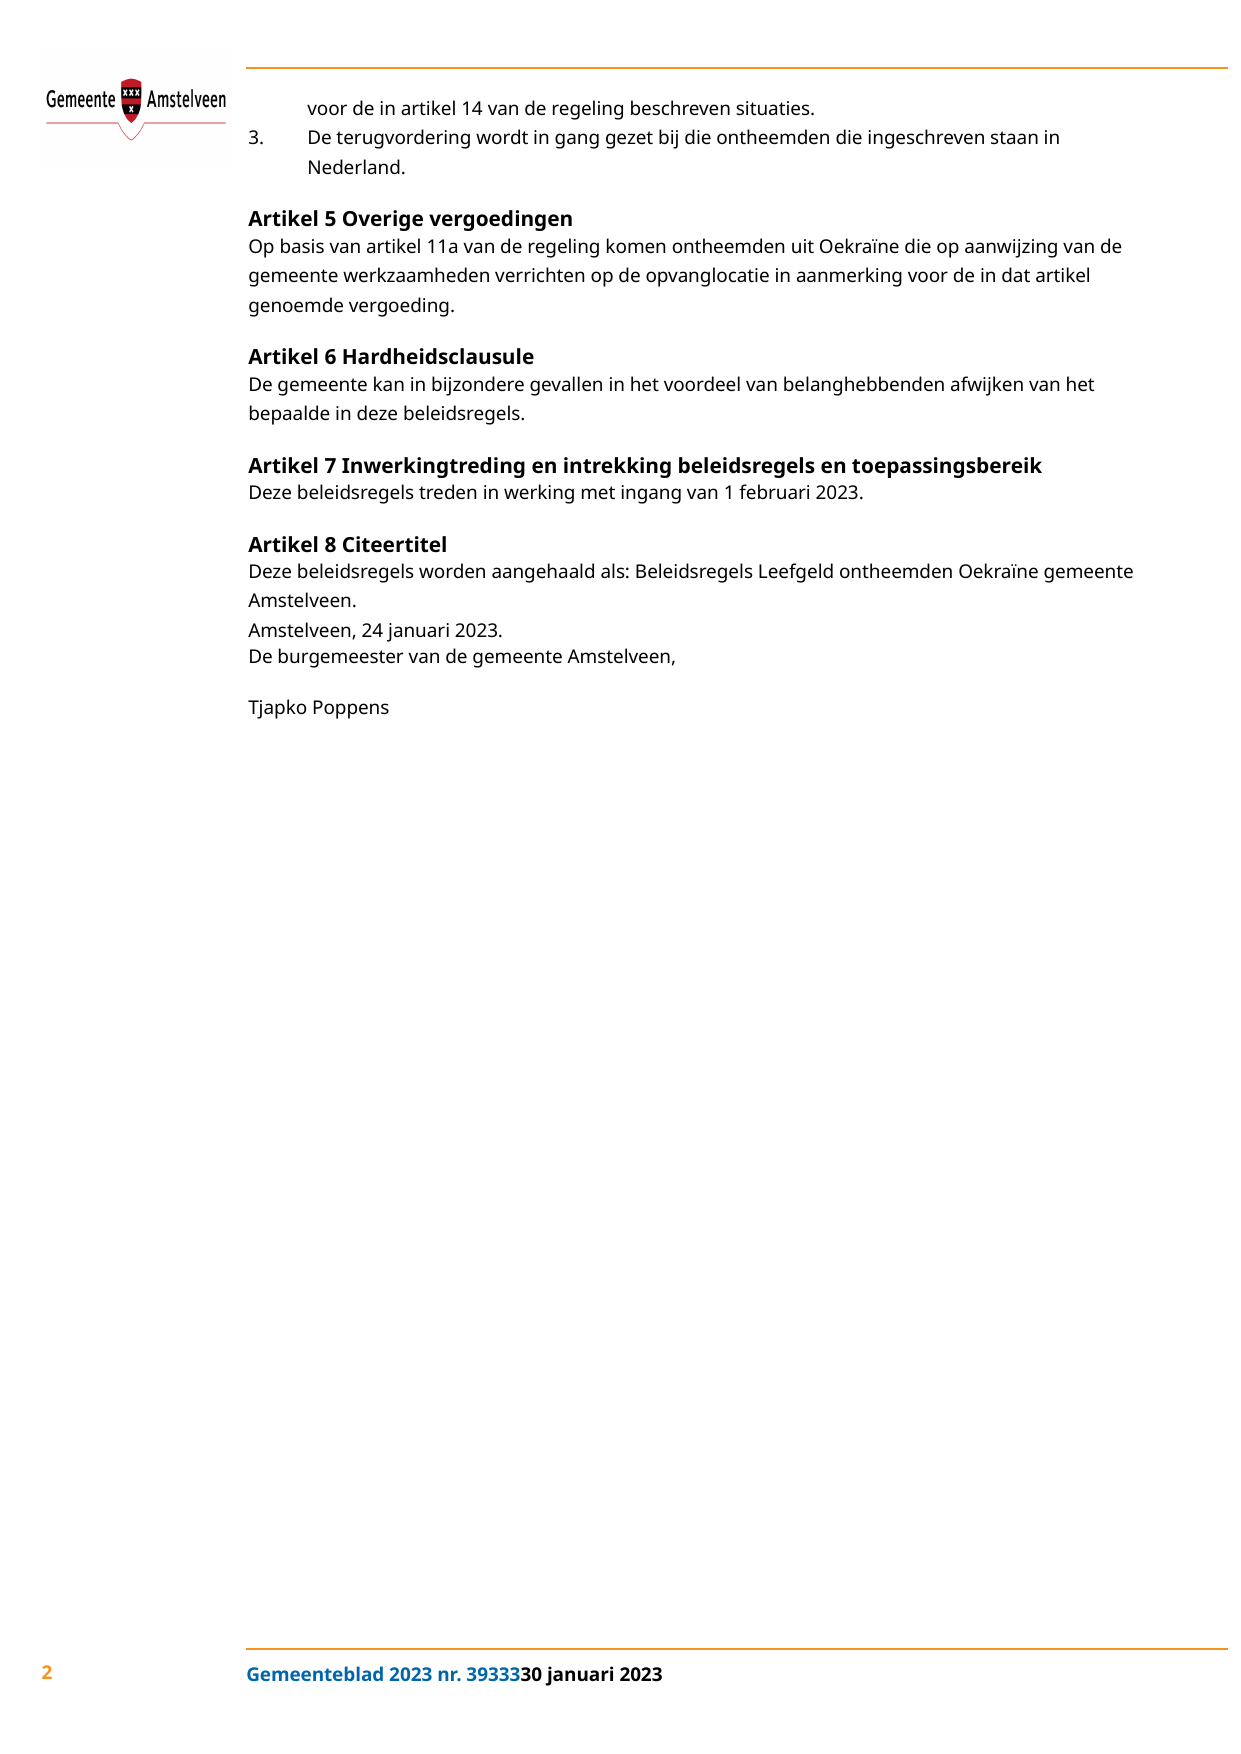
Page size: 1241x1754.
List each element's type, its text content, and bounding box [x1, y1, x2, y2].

text Amstelveen, 24 januari 2023. [248, 617, 1152, 643]
text Deze beleidsregels worden aangehaald als: Beleidsregels Leefgeld ontheemden Oekraïne gemeente Amstelveen. [248, 558, 1152, 613]
text Artikel 7 Inwerkingtreding en intrekking beleidsregels en toepassingsbereik [248, 451, 1152, 479]
picture [41, 47, 231, 172]
text Artikel 6 Hardheidsclausule [248, 342, 1152, 371]
text Artikel 5 Overige vergoedingen [248, 204, 1152, 233]
list De terugvordering wordt in gang gezet bij die ontheemden die ingeschreven staan in Nederland. [248, 124, 1152, 180]
list voor de in artikel 14 van de regeling beschreven situaties. [248, 95, 1152, 121]
text Tjapko Poppens [248, 694, 1152, 720]
text De burgemeester van de gemeente Amstelveen, [248, 643, 1152, 669]
text Artikel 8 Citeertitel [248, 530, 1152, 558]
text De gemeente kan in bijzondere gevallen in het voordeel van belanghebbenden afwijken van het bepaalde in deze beleidsregels. [248, 371, 1152, 426]
text Deze beleidsregels treden in werking met ingang van 1 februari 2023. [248, 479, 1152, 505]
text Op basis van artikel 11a van de regeling komen ontheemden uit Oekraïne die op aanwijzing van de gemeente werkzaamheden verrichten op de opvanglocatie in aanmerking voor de in dat artikel genoemde vergoeding. [248, 233, 1152, 318]
